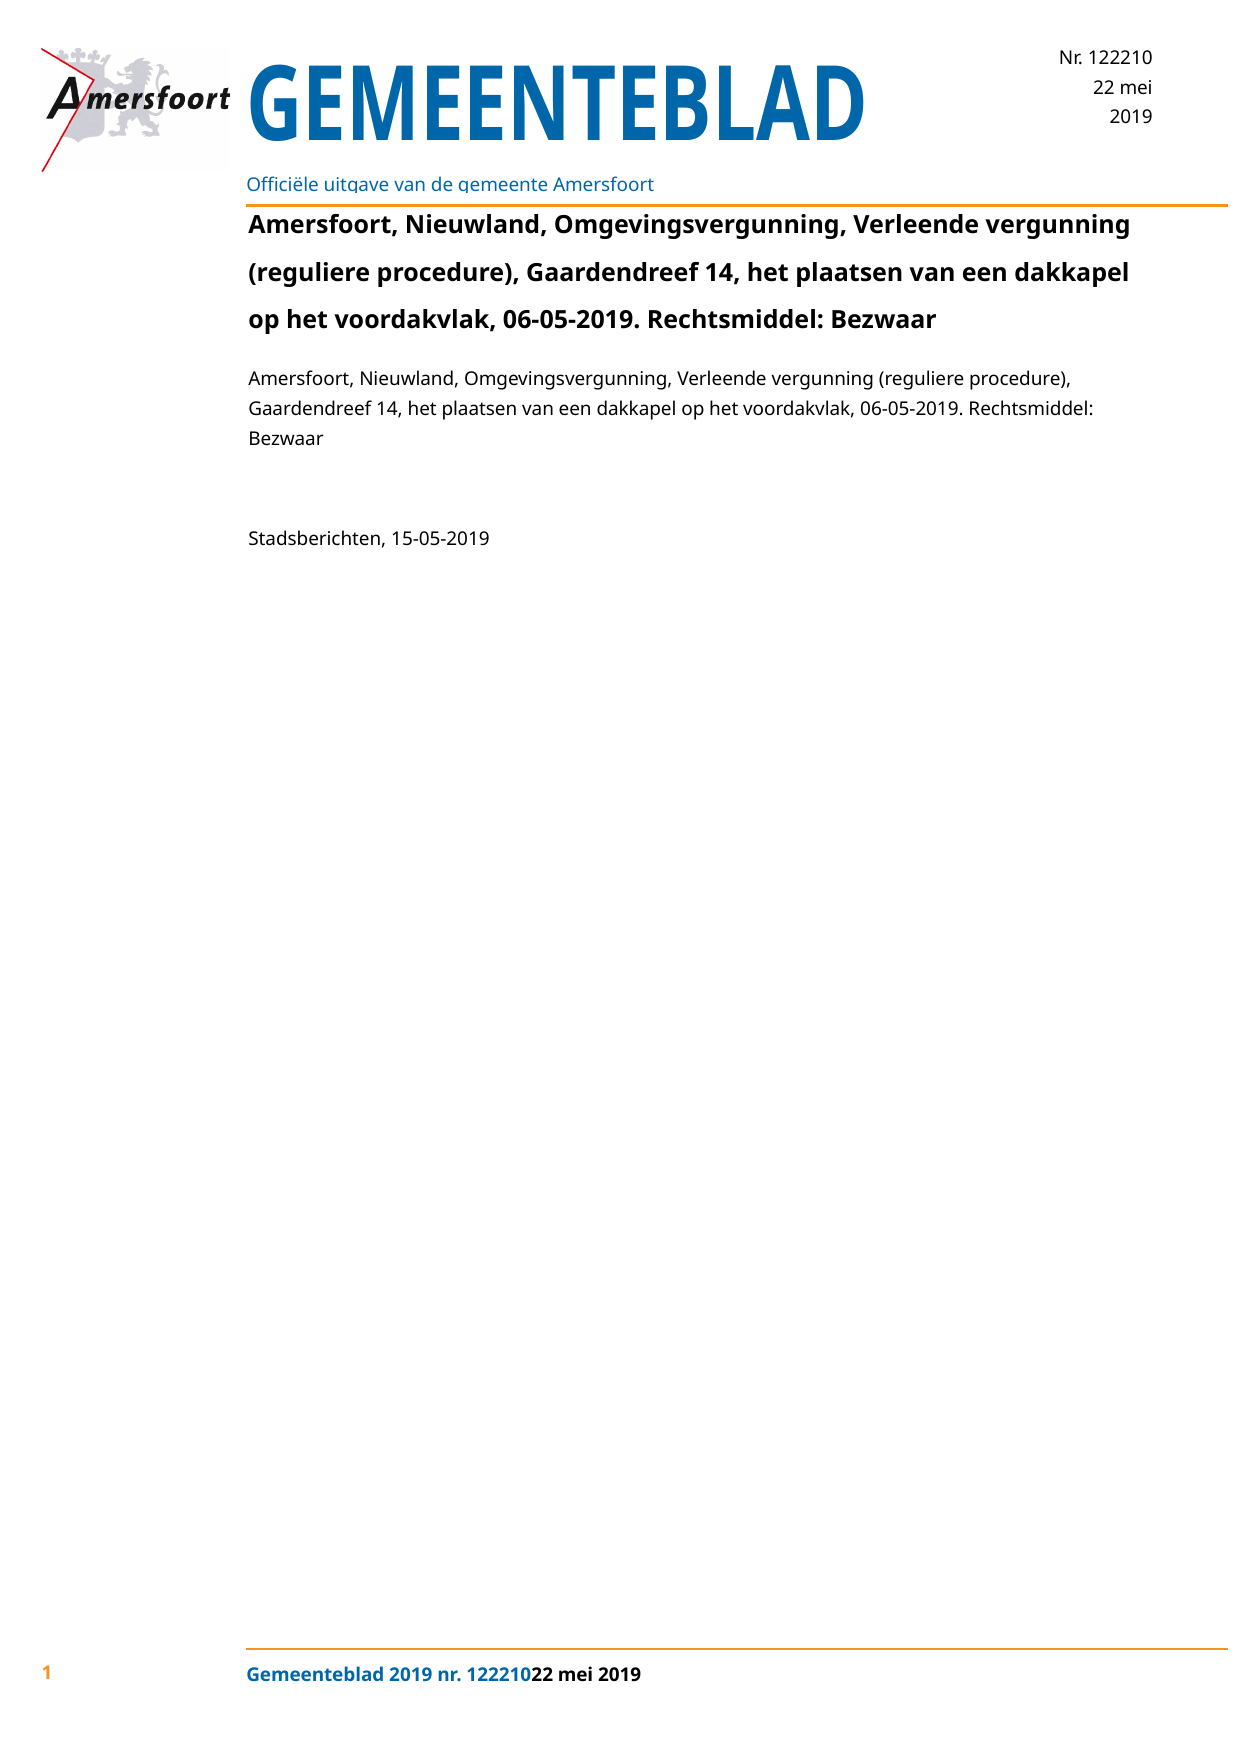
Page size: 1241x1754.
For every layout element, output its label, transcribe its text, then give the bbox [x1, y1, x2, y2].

text Amersfoort, Nieuwland, Omgevingsvergunning, Verleende vergunning (reguliere procedure), Gaardendreef 14, het plaatsen van een dakkapel op het voordakvlak, 06-05-2019. Rechtsmiddel: Bezwaar [248, 207, 1152, 336]
text Stadsberichten, 15-05-2019 [248, 526, 1152, 551]
text Amersfoort, Nieuwland, Omgevingsvergunning, Verleende vergunning (reguliere procedure), Gaardendreef 14, het plaatsen van een dakkapel op het voordakvlak, 06-05-2019. Rechtsmiddel: Bezwaar [248, 366, 1152, 450]
picture [41, 47, 231, 172]
